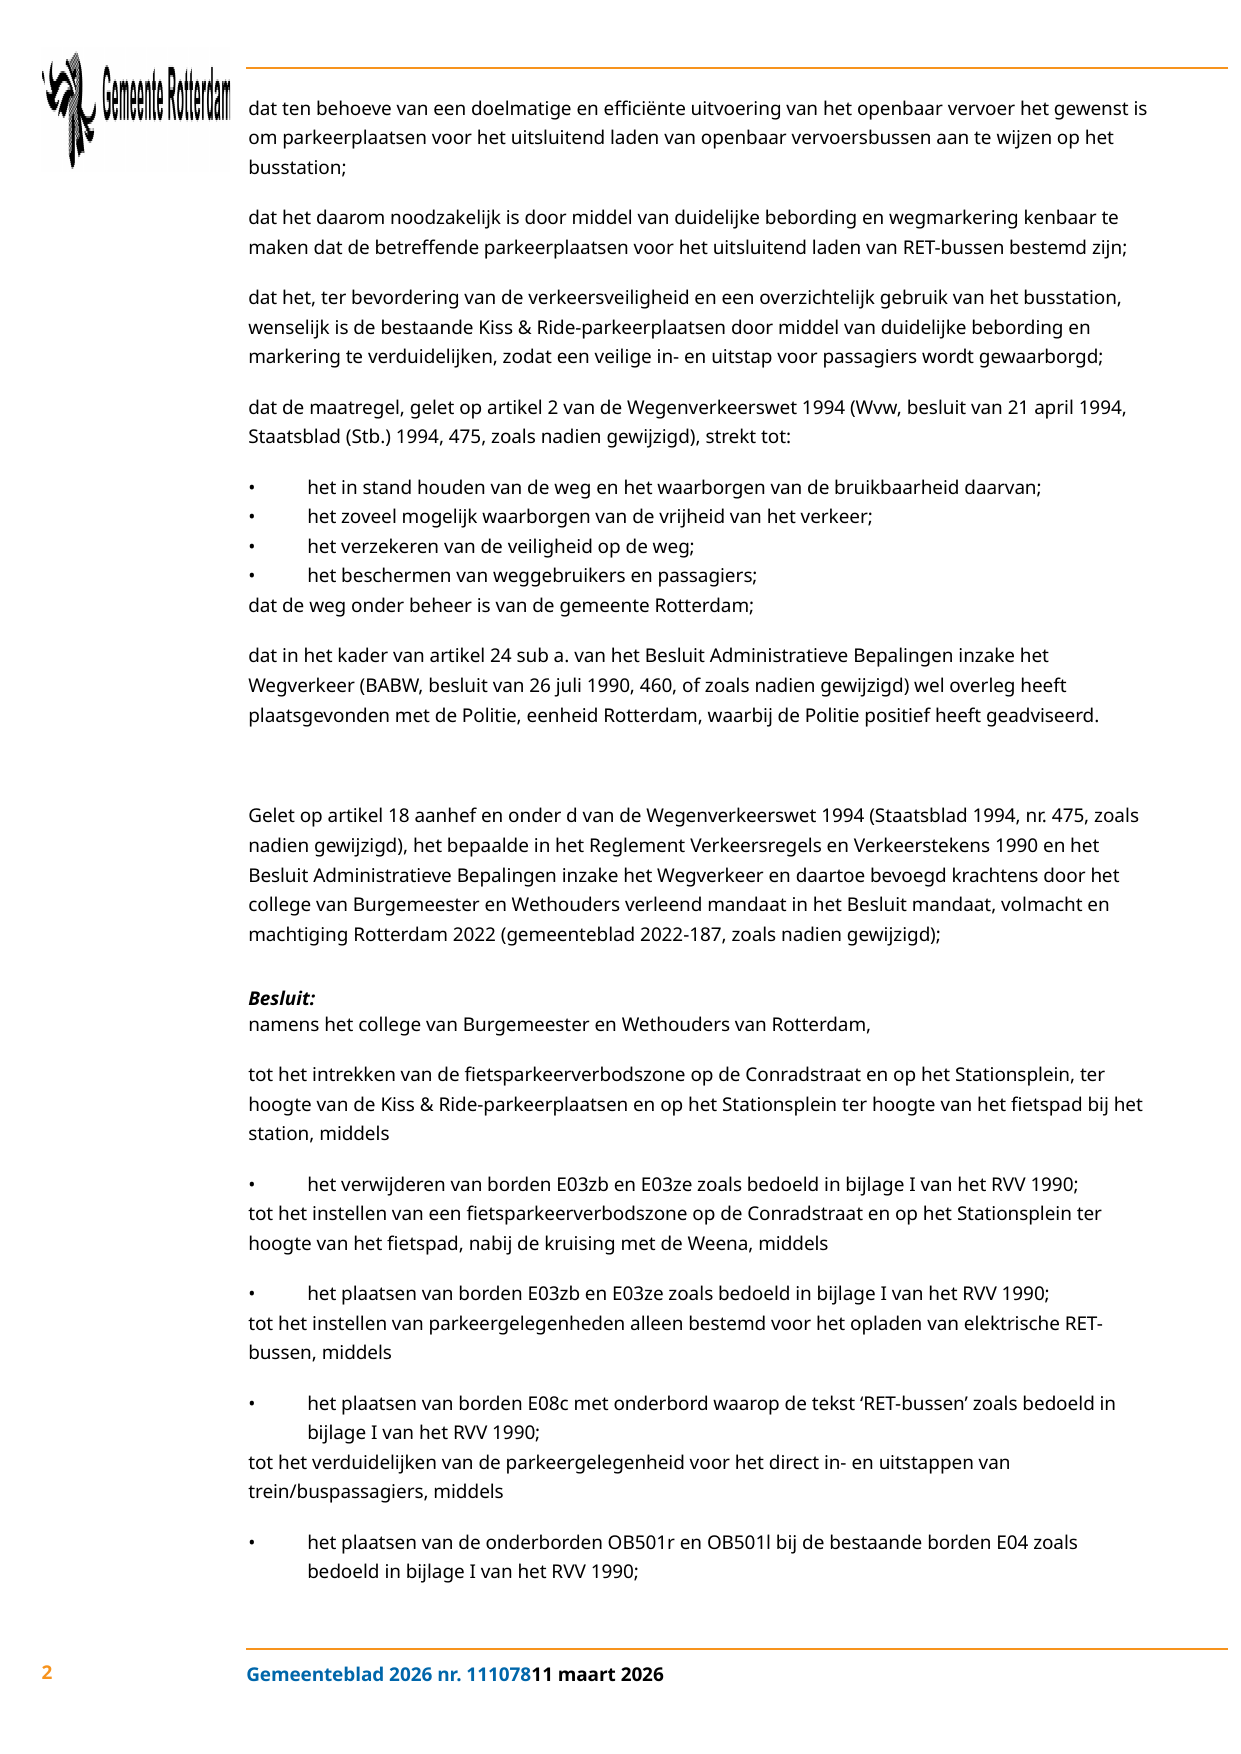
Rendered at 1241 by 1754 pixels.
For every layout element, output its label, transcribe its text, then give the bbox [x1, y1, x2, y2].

text dat in het kader van artikel 24 sub a. van het Besluit Administratieve Bepalingen inzake het Wegverkeer (BABW, besluit van 26 juli 1990, 460, of zoals nadien gewijzigd) wel overleg heeft plaatsgevonden met de Politie, eenheid Rotterdam, waarbij de Politie positief heeft geadviseerd. [248, 643, 1152, 728]
list het plaatsen van borden E08c met onderbord waarop de tekst ‘RET-bussen’ zoals bedoeld in bijlage I van het RVV 1990; [248, 1390, 1152, 1445]
text namens het college van Burgemeester en Wethouders van Rotterdam, [248, 1011, 1152, 1036]
text dat de maatregel, gelet op artikel 2 van de Wegenverkeerswet 1994 (Wvw, besluit van 21 april 1994, Staatsblad (Stb.) 1994, 475, zoals nadien gewijzigd), strekt tot: [248, 394, 1152, 449]
list het beschermen van weggebruikers en passagiers; [248, 563, 1152, 588]
text dat de weg onder beheer is van de gemeente Rotterdam; [248, 592, 1152, 618]
list het plaatsen van de onderborden OB501r en OB501l bij de bestaande borden E04 zoals bedoeld in bijlage I van het RVV 1990; [248, 1529, 1152, 1584]
text tot het intrekken van de fietsparkeerverbodszone op de Conradstraat en op het Stationsplein, ter hoogte van de Kiss & Ride-parkeerplaatsen en op het Stationsplein ter hoogte van het fietspad bij het station, middels [248, 1061, 1152, 1146]
list het verzekeren van de veiligheid op de weg; [248, 533, 1152, 559]
text dat het, ter bevordering van de verkeersveiligheid en een overzichtelijk gebruik van het busstation, wenselijk is de bestaande Kiss & Ride-parkeerplaatsen door middel van duidelijke bebording en markering te verduidelijken, zodat een veilige in- en uitstap voor passagiers wordt gewaarborgd; [248, 284, 1152, 369]
text tot het instellen van een fietsparkeerverbodszone op de Conradstraat en op het Stationsplein ter hoogte van het fietspad, nabij de kruising met de Weena, middels [248, 1200, 1152, 1256]
text dat het daarom noodzakelijk is door middel van duidelijke bebording en wegmarkering kenbaar te maken dat de betreffende parkeerplaatsen voor het uitsluitend laden van RET-bussen bestemd zijn; [248, 204, 1152, 260]
text Gelet op artikel 18 aanhef en onder d van de Wegenverkeerswet 1994 (Staatsblad 1994, nr. 475, zoals nadien gewijzigd), het bepaalde in het Reglement Verkeersregels en Verkeerstekens 1990 en het Besluit Administratieve Bepalingen inzake het Wegverkeer en daartoe bevoegd krachtens door het college van Burgemeester en Wethouders verleend mandaat in het Besluit mandaat, volmacht en machtiging Rotterdam 2022 (gemeenteblad 2022-187, zoals nadien gewijzigd); [248, 803, 1152, 947]
text dat ten behoeve van een doelmatige en efficiënte uitvoering van het openbaar vervoer het gewenst is om parkeerplaatsen voor het uitsluitend laden van openbaar vervoersbussen aan te wijzen op het busstation; [248, 95, 1152, 180]
text tot het verduidelijken van de parkeergelegenheid voor het direct in- en uitstappen van trein/buspassagiers, middels [248, 1449, 1152, 1504]
picture [41, 47, 231, 172]
list het plaatsen van borden E03zb en E03ze zoals bedoeld in bijlage I van het RVV 1990; [248, 1280, 1152, 1306]
list het verwijderen van borden E03zb en E03ze zoals bedoeld in bijlage I van het RVV 1990; [248, 1171, 1152, 1196]
text tot het instellen van parkeergelegenheden alleen bestemd voor het opladen van elektrische RET-bussen, middels [248, 1310, 1152, 1365]
list het zoveel mogelijk waarborgen van de vrijheid van het verkeer; [248, 503, 1152, 529]
text Besluit: [248, 985, 1152, 1011]
list het in stand houden van de weg en het waarborgen van de bruikbaarheid daarvan; [248, 474, 1152, 500]
